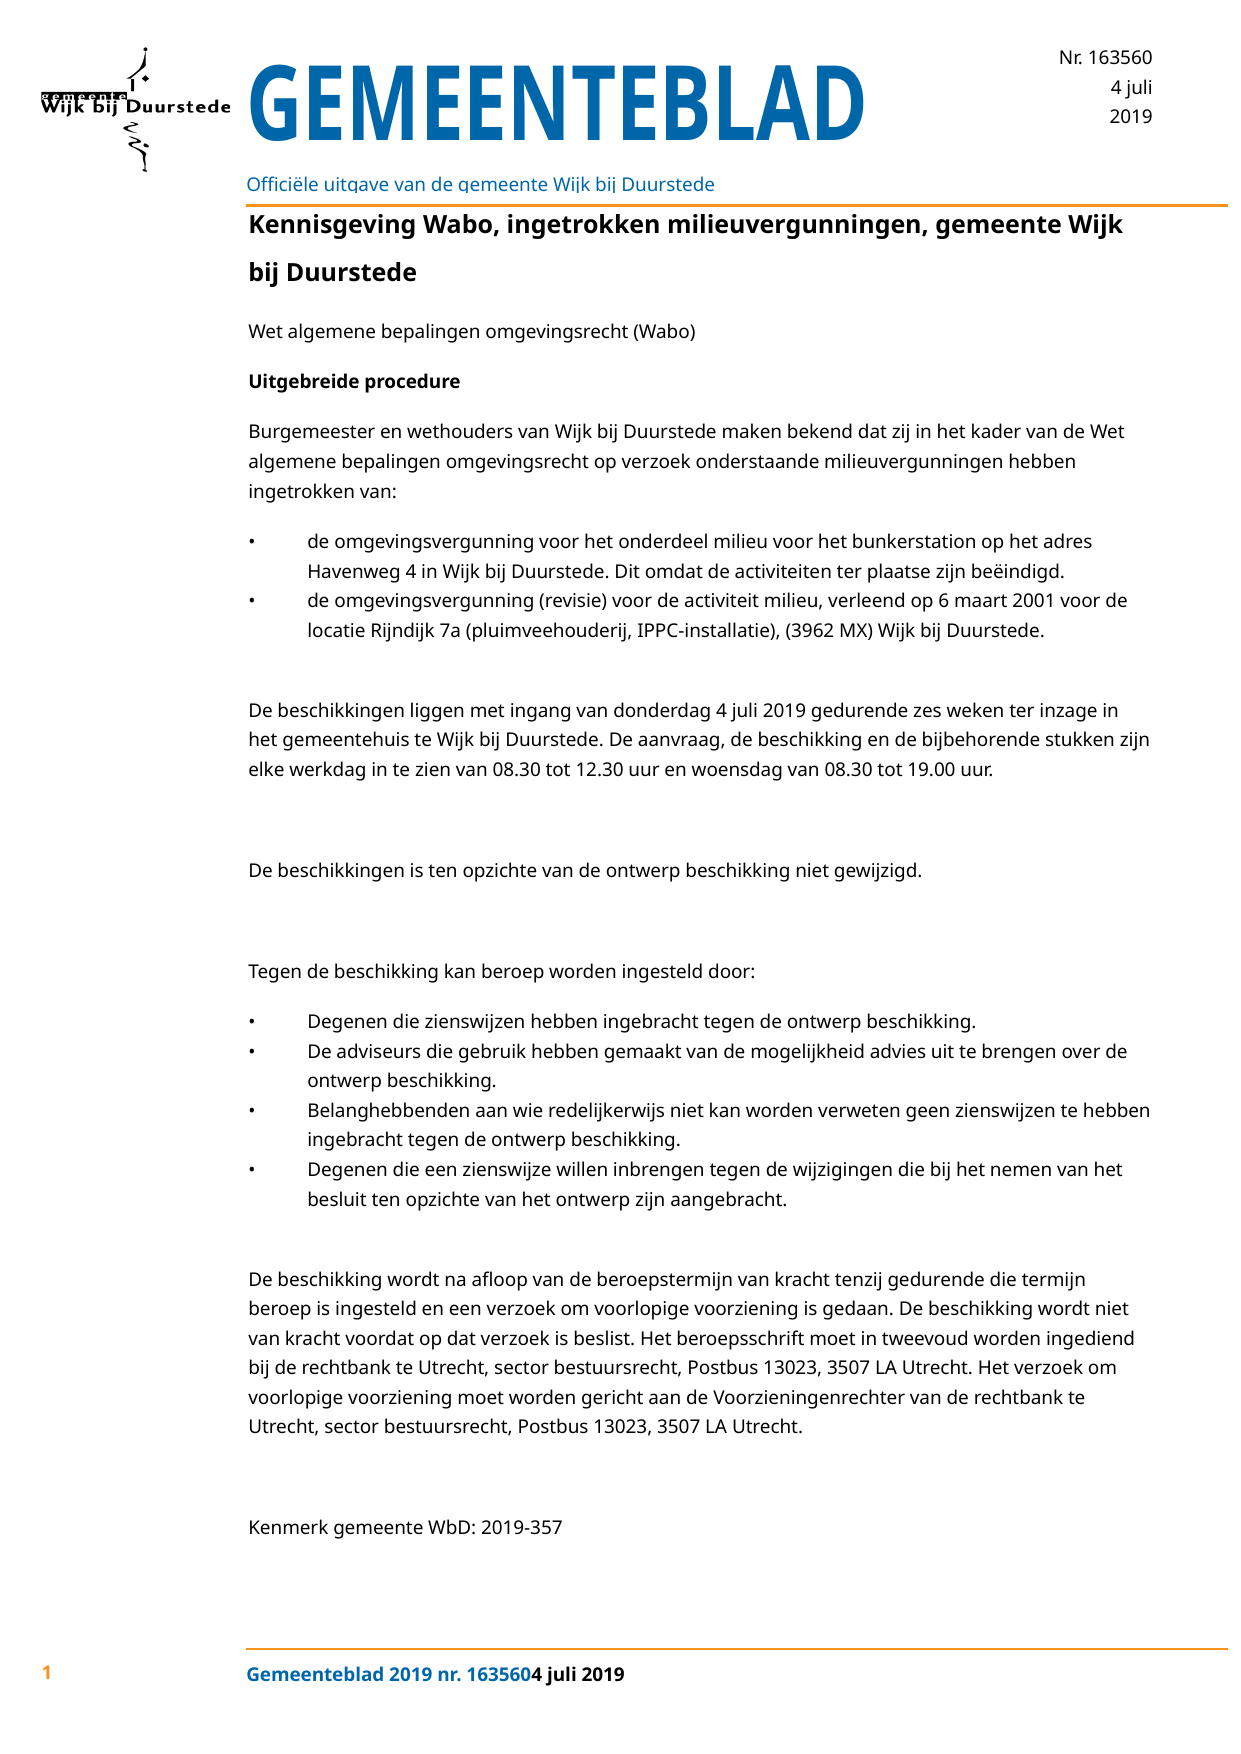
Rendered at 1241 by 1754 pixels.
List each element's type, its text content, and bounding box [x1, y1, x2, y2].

list de omgevingsvergunning voor het onderdeel milieu voor het bunkerstation op het adres Havenweg 4 in Wijk bij Duurstede. Dit omdat de activiteiten ter plaatse zijn beëindigd. [248, 528, 1152, 584]
text Tegen de beschikking kan beroep worden ingesteld door: [248, 958, 1152, 984]
list Degenen die zienswijzen hebben ingebracht tegen de ontwerp beschikking. [248, 1008, 1152, 1034]
list De adviseurs die gebruik hebben gemaakt van de mogelijkheid advies uit te brengen over de ontwerp beschikking. [248, 1038, 1152, 1093]
picture [41, 47, 231, 172]
text De beschikking wordt na afloop van de beroepstermijn van kracht tenzij gedurende die termijn beroep is ingesteld en een verzoek om voorlopige voorziening is gedaan. De beschikking wordt niet van kracht voordat op dat verzoek is beslist. Het beroepsschrift moet in tweevoud worden ingediend bij de rechtbank te Utrecht, sector bestuursrecht, Postbus 13023, 3507 LA Utrecht. Het verzoek om voorlopige voorziening moet worden gericht aan de Voorzieningenrechter van de rechtbank te Utrecht, sector bestuursrecht, Postbus 13023, 3507 LA Utrecht. [248, 1266, 1152, 1439]
text Kennisgeving Wabo, ingetrokken milieuvergunningen, gemeente Wijk bij Duurstede [248, 207, 1152, 288]
text Uitgebreide procedure [248, 368, 1152, 394]
list Degenen die een zienswijze willen inbrengen tegen de wijzigingen die bij het nemen van het besluit ten opzichte van het ontwerp zijn aangebracht. [248, 1156, 1152, 1212]
list Belanghebbenden aan wie redelijkerwijs niet kan worden verweten geen zienswijzen te hebben ingebracht tegen de ontwerp beschikking. [248, 1097, 1152, 1152]
text De beschikkingen is ten opzichte van de ontwerp beschikking niet gewijzigd. [248, 857, 1152, 883]
text Burgemeester en wethouders van Wijk bij Duurstede maken bekend dat zij in het kader van de Wet algemene bepalingen omgevingsrecht op verzoek onderstaande milieuvergunningen hebben ingetrokken van: [248, 419, 1152, 504]
text Kenmerk gemeente WbD: 2019-357 [248, 1514, 1152, 1540]
text De beschikkingen liggen met ingang van donderdag 4 juli 2019 gedurende zes weken ter inzage in het gemeentehuis te Wijk bij Duurstede. De aanvraag, de beschikking en de bijbehorende stukken zijn elke werkdag in te zien van 08.30 tot 12.30 uur en woensdag van 08.30 tot 19.00 uur. [248, 697, 1152, 782]
list de omgevingsvergunning (revisie) voor de activiteit milieu, verleend op 6 maart 2001 voor de locatie Rijndijk 7a (pluimveehouderij, IPPC-installatie), (3962 MX) Wijk bij Duurstede. [248, 587, 1152, 643]
text Wet algemene bepalingen omgevingsrecht (Wabo) [248, 318, 1152, 344]
